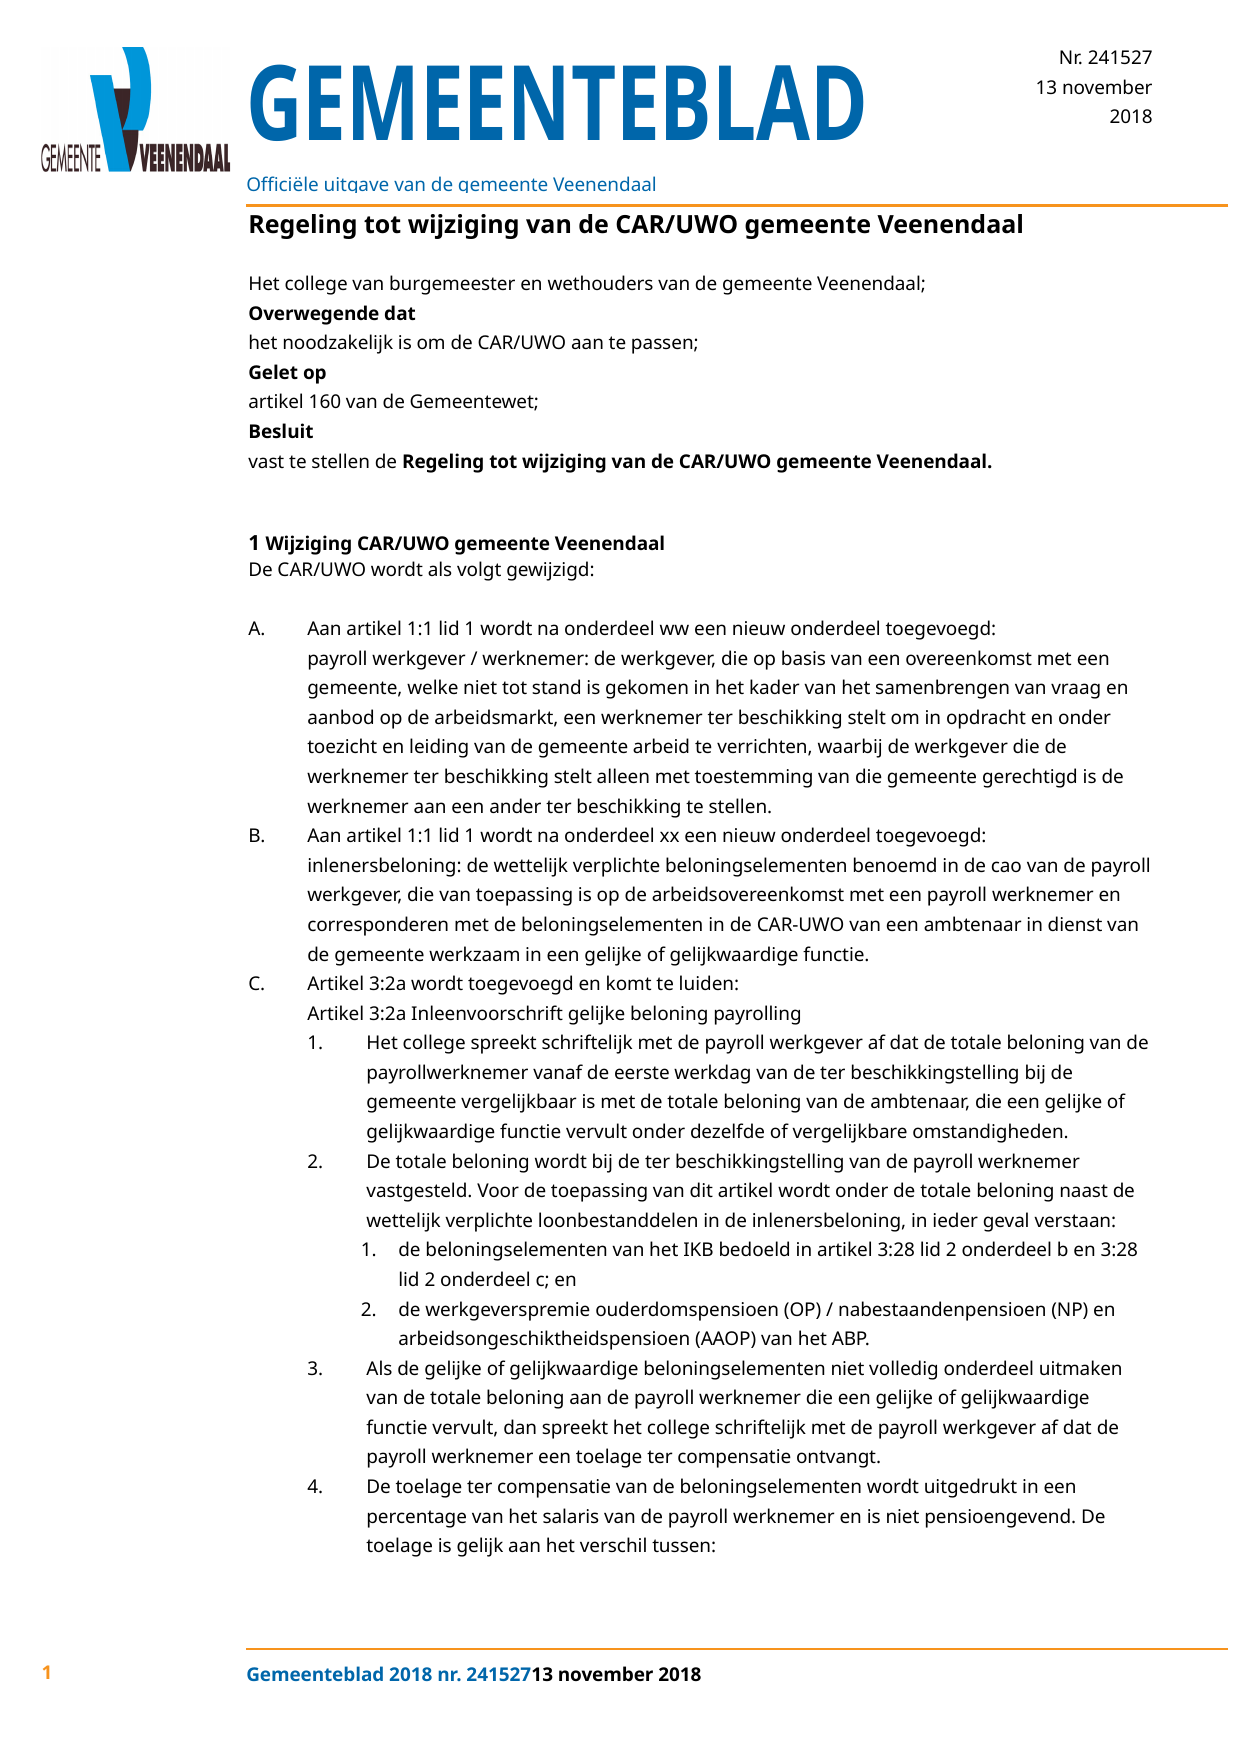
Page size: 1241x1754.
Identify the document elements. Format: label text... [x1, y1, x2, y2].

text het noodzakelijk is om de CAR/UWO aan te passen; [248, 329, 1152, 355]
list De totale beloning wordt bij de ter beschikkingstelling van de payroll werknemer vastgesteld. Voor de toepassing van dit artikel wordt onder de totale beloning naast de wettelijk verplichte loonbestanddelen in de inlenersbeloning, in ieder geval verstaan: [307, 1148, 1152, 1233]
text Overwegende dat [248, 300, 1152, 326]
text 1 Wijziging CAR/UWO gemeente Veenendaal [248, 528, 1152, 556]
text Besluit [248, 418, 1152, 444]
list de werkgeverspremie ouderdomspensioen (OP) / nabestaandenpensioen (NP) en arbeidsongeschiktheidspensioen (AAOP) van het ABP. [361, 1296, 1152, 1351]
text artikel 160 van de Gemeentewet; [248, 389, 1152, 414]
text Regeling tot wijziging van de CAR/UWO gemeente Veenendaal [248, 207, 1152, 241]
text De CAR/UWO wordt als volgt gewijzigd: [248, 556, 1152, 582]
text Het college van burgemeester en wethouders van de gemeente Veenendaal; [248, 270, 1152, 296]
list Als de gelijke of gelijkwaardige beloningselementen niet volledig onderdeel uitmaken van de totale beloning aan de payroll werknemer die een gelijke of gelijkwaardige functie vervult, dan spreekt het college schriftelijk met de payroll werkgever af dat de payroll werknemer een toelage ter compensatie ontvangt. [307, 1355, 1152, 1469]
list Artikel 3:2a Inleenvoorschrift gelijke beloning payrolling [248, 1000, 1152, 1026]
list Aan artikel 1:1 lid 1 wordt na onderdeel ww een nieuw onderdeel toegevoegd: [248, 615, 1152, 641]
list Het college spreekt schriftelijk met de payroll werkgever af dat de totale beloning van de payrollwerknemer vanaf de eerste werkdag van de ter beschikkingstelling bij de gemeente vergelijkbaar is met de totale beloning van de ambtenaar, die een gelijke of gelijkwaardige functie vervult onder dezelfde of vergelijkbare omstandigheden. [307, 1029, 1152, 1144]
list Aan artikel 1:1 lid 1 wordt na onderdeel xx een nieuw onderdeel toegevoegd: [248, 822, 1152, 848]
list De toelage ter compensatie van de beloningselementen wordt uitgedrukt in een percentage van het salaris van de payroll werknemer en is niet pensioengevend. De toelage is gelijk aan het verschil tussen: [307, 1473, 1152, 1558]
picture [41, 47, 130, 172]
list payroll werkgever / werknemer: de werkgever, die op basis van een overeenkomst met een gemeente, welke niet tot stand is gekomen in het kader van het samenbrengen van vraag en aanbod op de arbeidsmarkt, een werknemer ter beschikking stelt om in opdracht en onder toezicht en leiding van de gemeente arbeid te verrichten, waarbij de werkgever die de werknemer ter beschikking stelt alleen met toestemming van die gemeente gerechtigd is de werknemer aan een ander ter beschikking te stellen. [248, 645, 1152, 819]
text vast te stellen de Regeling tot wijziging van de CAR/UWO gemeente Veenendaal. [248, 448, 1152, 473]
picture [123, 47, 231, 172]
list inlenersbeloning: de wettelijk verplichte beloningselementen benoemd in de cao van de payroll werkgever, die van toepassing is op de arbeidsovereenkomst met een payroll werknemer en corresponderen met de beloningselementen in de CAR-UWO van een ambtenaar in dienst van de gemeente werkzaam in een gelijke of gelijkwaardige functie. [248, 852, 1152, 967]
list Artikel 3:2a wordt toegevoegd en komt te luiden: [248, 970, 1152, 996]
text Gelet op [248, 359, 1152, 385]
list de beloningselementen van het IKB bedoeld in artikel 3:28 lid 2 onderdeel b en 3:28 lid 2 onderdeel c; en [361, 1237, 1152, 1292]
